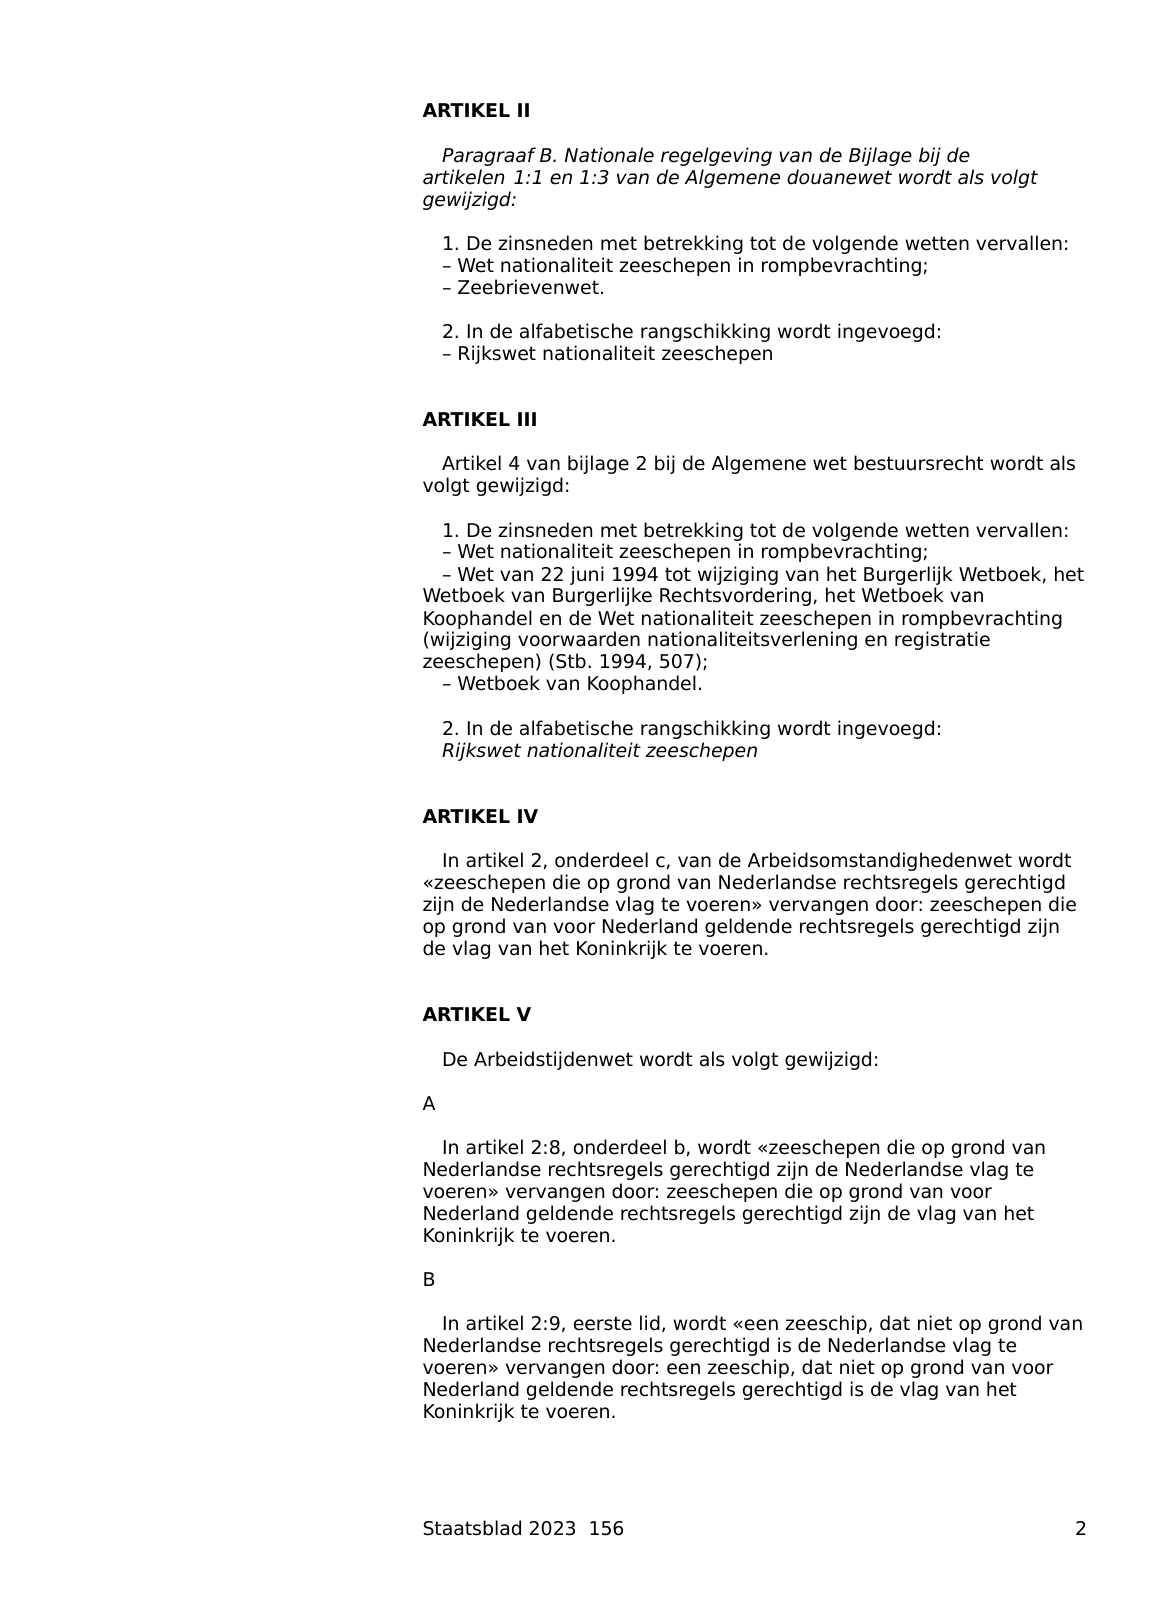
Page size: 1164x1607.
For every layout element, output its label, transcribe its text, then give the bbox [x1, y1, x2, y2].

text A [422, 1093, 1087, 1114]
text – Wet van 22 juni 1994 tot wijziging van het Burgerlijk Wetboek, het Wetboek van Burgerlijke Rechtsvordering, het Wetboek van Koophandel en de Wet nationaliteit zeeschepen in rompbevrachting (wijziging voorwaarden nationaliteitsverlening en registratie zeeschepen) (Stb. 1994, 507); [422, 563, 1087, 673]
subtitle ARTIKEL V [422, 1004, 1087, 1026]
text B [422, 1269, 1087, 1291]
text De Arbeidstijdenwet wordt als volgt gewijzigd: [422, 1048, 1087, 1070]
text 1. De zinsneden met betrekking tot de volgende wetten vervallen: [422, 519, 1087, 541]
subtitle ARTIKEL IV [422, 806, 1087, 828]
text – Wet nationaliteit zeeschepen in rompbevrachting; [422, 541, 1087, 563]
text 2. In de alfabetische rangschikking wordt ingevoegd: [422, 717, 1087, 739]
text – Zeebrievenwet. [422, 277, 1087, 299]
text In artikel 2, onderdeel c, van de Arbeidsomstandighedenwet wordt «zeeschepen die op grond van Nederlandse rechtsregels gerechtigd zijn de Nederlandse vlag te voeren» vervangen door: zeeschepen die op grond van voor Nederland geldende rechtsregels gerechtigd zijn de vlag van het Koninkrijk te voeren. [422, 850, 1087, 960]
text 1. De zinsneden met betrekking tot de volgende wetten vervallen: [422, 233, 1087, 255]
text In artikel 2:9, eerste lid, wordt «een zeeschip, dat niet op grond van Nederlandse rechtsregels gerechtigd is de Nederlandse vlag te voeren» vervangen door: een zeeschip, dat niet op grond van voor Nederland geldende rechtsregels gerechtigd is de vlag van het Koninkrijk te voeren. [422, 1313, 1087, 1423]
text – Wet nationaliteit zeeschepen in rompbevrachting; [422, 255, 1087, 277]
text Rijkswet nationaliteit zeeschepen [422, 739, 1087, 761]
text In artikel 2:8, onderdeel b, wordt «zeeschepen die op grond van Nederlandse rechtsregels gerechtigd zijn de Nederlandse vlag te voeren» vervangen door: zeeschepen die op grond van voor Nederland geldende rechtsregels gerechtigd zijn de vlag van het Koninkrijk te voeren. [422, 1137, 1087, 1247]
subtitle ARTIKEL II [422, 100, 1087, 122]
text Artikel 4 van bijlage 2 bij de Algemene wet bestuursrecht wordt als volgt gewijzigd: [422, 453, 1087, 497]
text – Wetboek van Koophandel. [422, 673, 1087, 695]
subtitle ARTIKEL III [422, 409, 1087, 431]
text – Rijkswet nationaliteit zeeschepen [422, 343, 1087, 365]
text 2. In de alfabetische rangschikking wordt ingevoegd: [422, 321, 1087, 343]
text Paragraaf B. Nationale regelgeving van de Bijlage bij de artikelen 1:1 en 1:3 van de Algemene douanewet wordt als volgt gewijzigd: [422, 144, 1087, 211]
